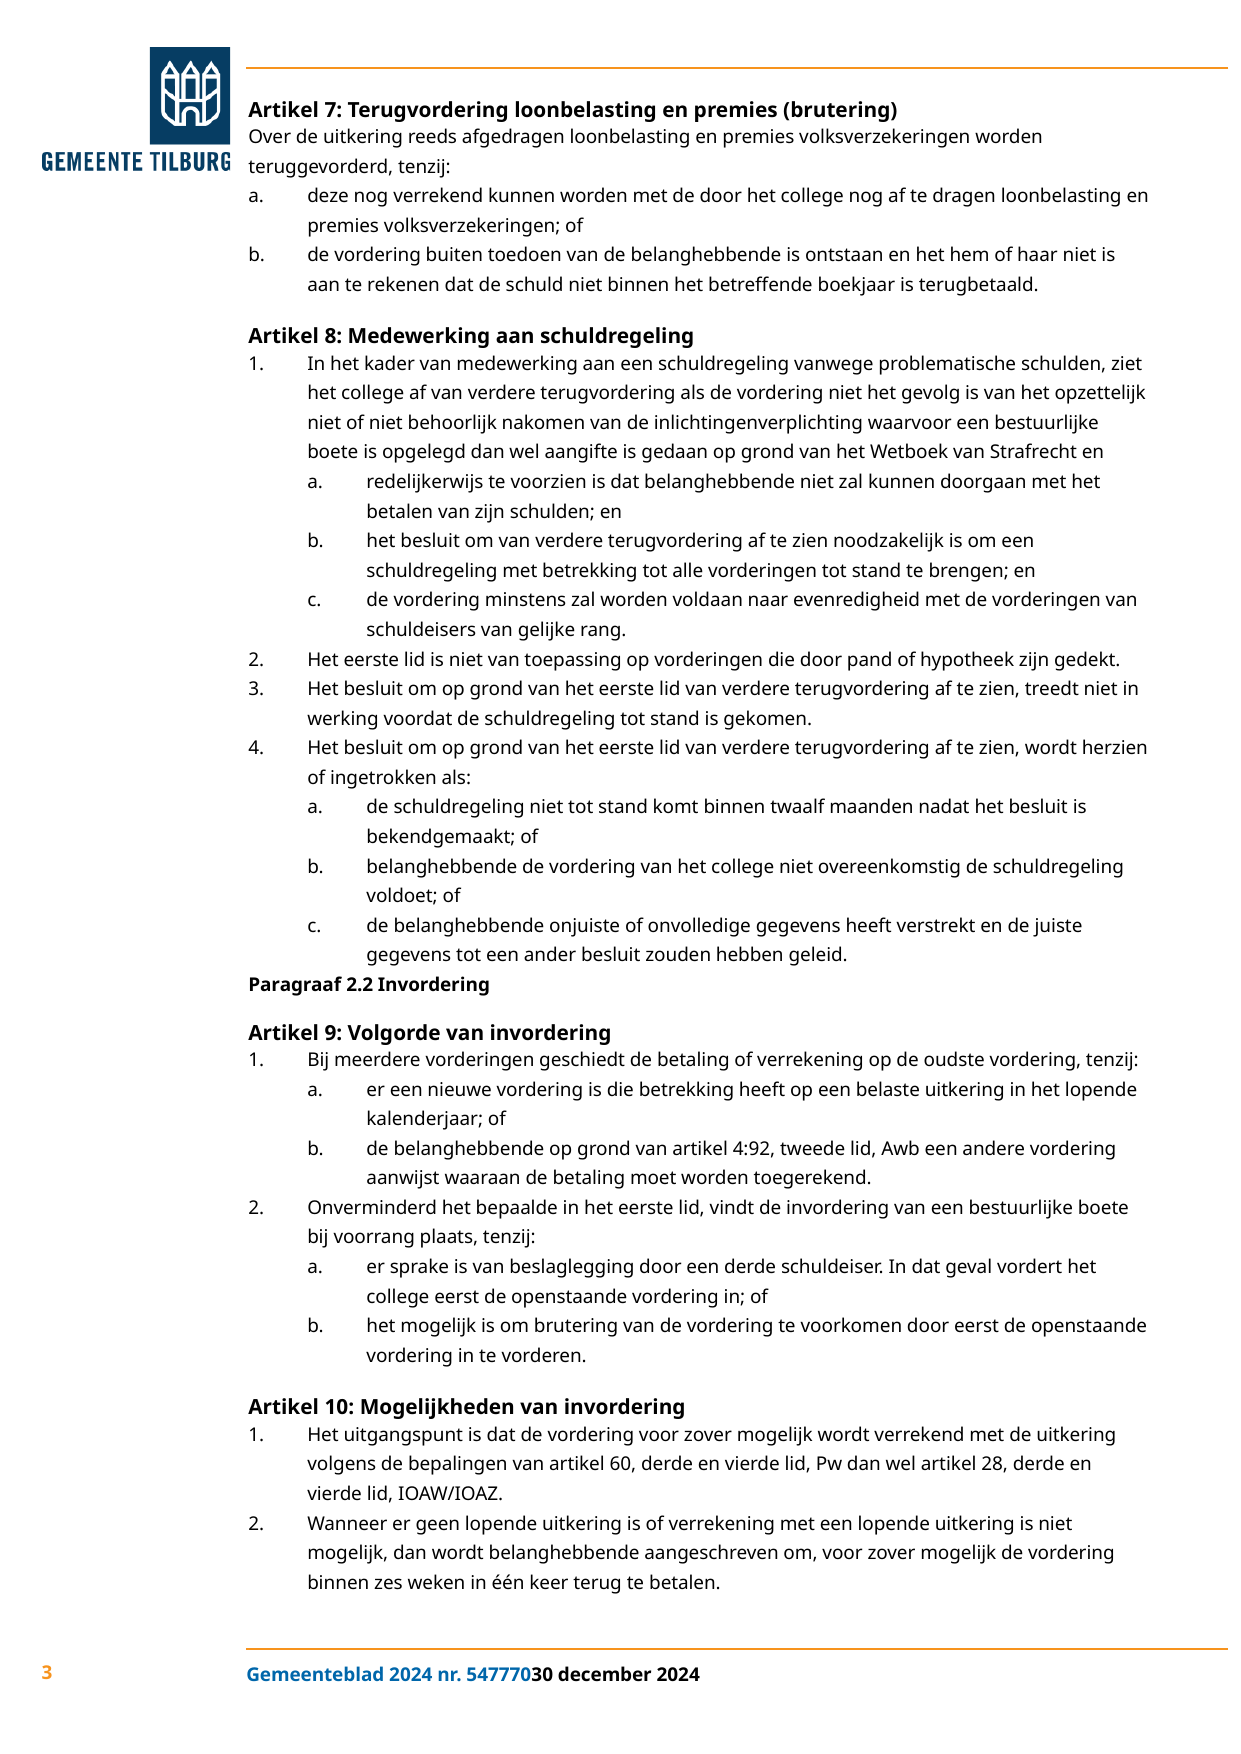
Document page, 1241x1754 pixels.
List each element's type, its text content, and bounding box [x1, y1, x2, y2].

text Artikel 10: Mogelijkheden van invordering [248, 1392, 1152, 1421]
list Het besluit om op grond van het eerste lid van verdere terugvordering af te zien, treedt niet in werking voordat de schuldregeling tot stand is gekomen. [248, 675, 1152, 731]
list Onverminderd het bepaalde in het eerste lid, vindt de invordering van een bestuurlijke boete bij voorrang plaats, tenzij: [248, 1194, 1152, 1249]
list de schuldregeling niet tot stand komt binnen twaalf maanden nadat het besluit is bekendgemaakt; of [307, 794, 1152, 849]
text Artikel 8: Medewerking aan schuldregeling [248, 322, 1152, 350]
list Het eerste lid is niet van toepassing op vorderingen die door pand of hypotheek zijn gedekt. [248, 646, 1152, 672]
text Over de uitkering reeds afgedragen loonbelasting en premies volksverzekeringen worden teruggevorderd, tenzij: [248, 123, 1152, 178]
list Wanneer er geen lopende uitkering is of verrekening met een lopende uitkering is niet mogelijk, dan wordt belanghebbende aangeschreven om, voor zover mogelijk de vordering binnen zes weken in één keer terug te betalen. [248, 1510, 1152, 1594]
list redelijkerwijs te voorzien is dat belanghebbende niet zal kunnen doorgaan met het betalen van zijn schulden; en [307, 468, 1152, 524]
text Artikel 7: Terugvordering loonbelasting en premies (brutering) [248, 95, 1152, 123]
list er sprake is van beslaglegging door een derde schuldeiser. In dat geval vordert het college eerst de openstaande vordering in; of [307, 1253, 1152, 1309]
list In het kader van medewerking aan een schuldregeling vanwege problematische schulden, ziet het college af van verdere terugvordering als de vordering niet het gevolg is van het opzettelijk niet of niet behoorlijk nakomen van de inlichtingenverplichting waarvoor een bestuurlijke boete is opgelegd dan wel aangifte is gedaan op grond van het Wetboek van Strafrecht en [248, 350, 1152, 464]
text Paragraaf 2.2 Invordering [248, 971, 1152, 997]
list de belanghebbende onjuiste of onvolledige gegevens heeft verstrekt en de juiste gegevens tot een ander besluit zouden hebben geleid. [307, 912, 1152, 967]
list er een nieuwe vordering is die betrekking heeft op een belaste uitkering in het lopende kalenderjaar; of [307, 1076, 1152, 1131]
list de vordering minstens zal worden voldaan naar evenredigheid met de vorderingen van schuldeisers van gelijke rang. [307, 587, 1152, 642]
list de belanghebbende op grond van artikel 4:92, tweede lid, Awb een andere vordering aanwijst waaraan de betaling moet worden toegerekend. [307, 1135, 1152, 1190]
list het besluit om van verdere terugvordering af te zien noodzakelijk is om een schuldregeling met betrekking tot alle vorderingen tot stand te brengen; en [307, 527, 1152, 583]
list de vordering buiten toedoen van de belanghebbende is ontstaan en het hem of haar niet is aan te rekenen dat de schuld niet binnen het betreffende boekjaar is terugbetaald. [248, 242, 1152, 297]
list belanghebbende de vordering van het college niet overeenkomstig de schuldregeling voldoet; of [307, 853, 1152, 908]
list het mogelijk is om brutering van de vordering te voorkomen door eerst de openstaande vordering in te vorderen. [307, 1312, 1152, 1368]
picture [41, 47, 231, 172]
list deze nog verrekend kunnen worden met de door het college nog af te dragen loonbelasting en premies volksverzekeringen; of [248, 182, 1152, 238]
text Artikel 9: Volgorde van invordering [248, 1018, 1152, 1046]
list Bij meerdere vorderingen geschiedt de betaling of verrekening op de oudste vordering, tenzij: [248, 1046, 1152, 1072]
list Het uitgangspunt is dat de vordering voor zover mogelijk wordt verrekend met de uitkering volgens de bepalingen van artikel 60, derde en vierde lid, Pw dan wel artikel 28, derde en vierde lid, IOAW/IOAZ. [248, 1421, 1152, 1506]
list Het besluit om op grond van het eerste lid van verdere terugvordering af te zien, wordt herzien of ingetrokken als: [248, 734, 1152, 790]
